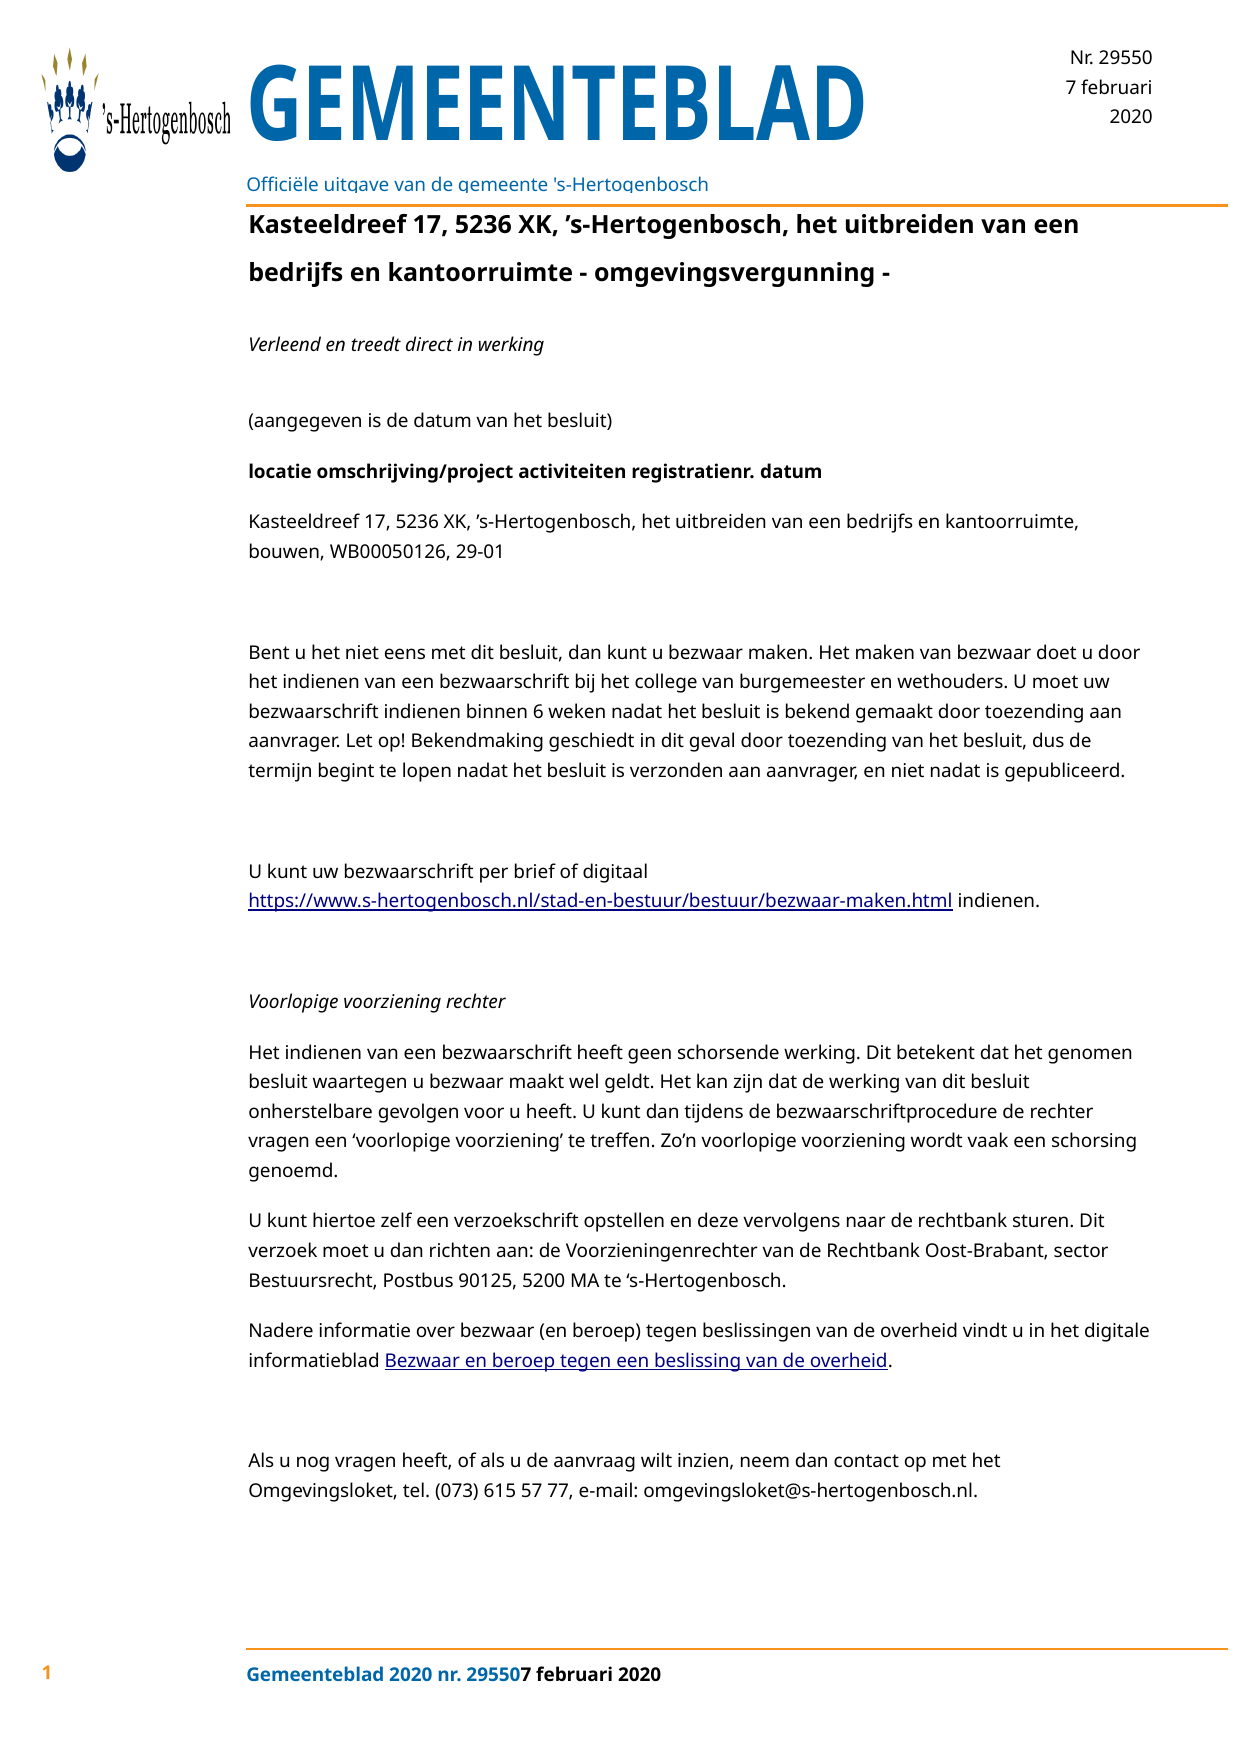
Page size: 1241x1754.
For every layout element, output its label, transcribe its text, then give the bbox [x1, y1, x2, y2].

text Nadere informatie over bezwaar (en beroep) tegen beslissingen van de overheid vindt u in het digitale informatieblad Bezwaar en beroep tegen een beslissing van de overheid. [248, 1317, 1152, 1372]
text Bent u het niet eens met dit besluit, dan kunt u bezwaar maken. Het maken van bezwaar doet u door het indienen van een bezwaarschrift bij het college van burgemeester en wethouders. U moet uw bezwaarschrift indienen binnen 6 weken nadat het besluit is bekend gemaakt door toezending aan aanvrager. Let op! Bekendmaking geschiedt in dit geval door toezending van het besluit, dus de termijn begint te lopen nadat het besluit is verzonden aan aanvrager, en niet nadat is gepubliceerd. [248, 639, 1152, 783]
text Het indienen van een bezwaarschrift heeft geen schorsende werking. Dit betekent dat het genomen besluit waartegen u bezwaar maakt wel geldt. Het kan zijn dat de werking van dit besluit onherstelbare gevolgen voor u heeft. U kunt dan tijdens de bezwaarschriftprocedure de rechter vragen een ‘voorlopige voorziening’ te treffen. Zo’n voorlopige voorziening wordt vaak een schorsing genoemd. [248, 1039, 1152, 1183]
text Kasteeldreef 17, 5236 XK, ’s-Hertogenbosch, het uitbreiden van een bedrijfs en kantoorruimte, bouwen, WB00050126, 29-01 [248, 508, 1152, 564]
text U kunt uw bezwaarschrift per brief of digitaal https://www.s-hertogenbosch.nl/stad-en-bestuur/bestuur/bezwaar-maken.html indienen. [248, 858, 1152, 913]
text Als u nog vragen heeft, of als u de aanvraag wilt inzien, neem dan contact op met het Omgevingsloket, tel. (073) 615 57 77, e-mail: omgevingsloket@s-hertogenbosch.nl. [248, 1448, 1152, 1503]
text Voorlopige voorziening rechter [248, 988, 1152, 1014]
text Verleend en treedt direct in werking [248, 331, 1152, 357]
text locatie omschrijving/project activiteiten registratienr. datum [248, 458, 1152, 484]
text (aangegeven is de datum van het besluit) [248, 408, 1152, 433]
text Kasteeldreef 17, 5236 XK, ’s-Hertogenbosch, het uitbreiden van een bedrijfs en kantoorruimte - omgevingsvergunning - [248, 207, 1152, 288]
text U kunt hiertoe zelf een verzoekschrift opstellen en deze vervolgens naar de rechtbank sturen. Dit verzoek moet u dan richten aan: de Voorzieningenrechter van de Rechtbank Oost-Brabant, sector Bestuursrecht, Postbus 90125, 5200 MA te ‘s-Hertogenbosch. [248, 1208, 1152, 1292]
picture [41, 47, 231, 172]
